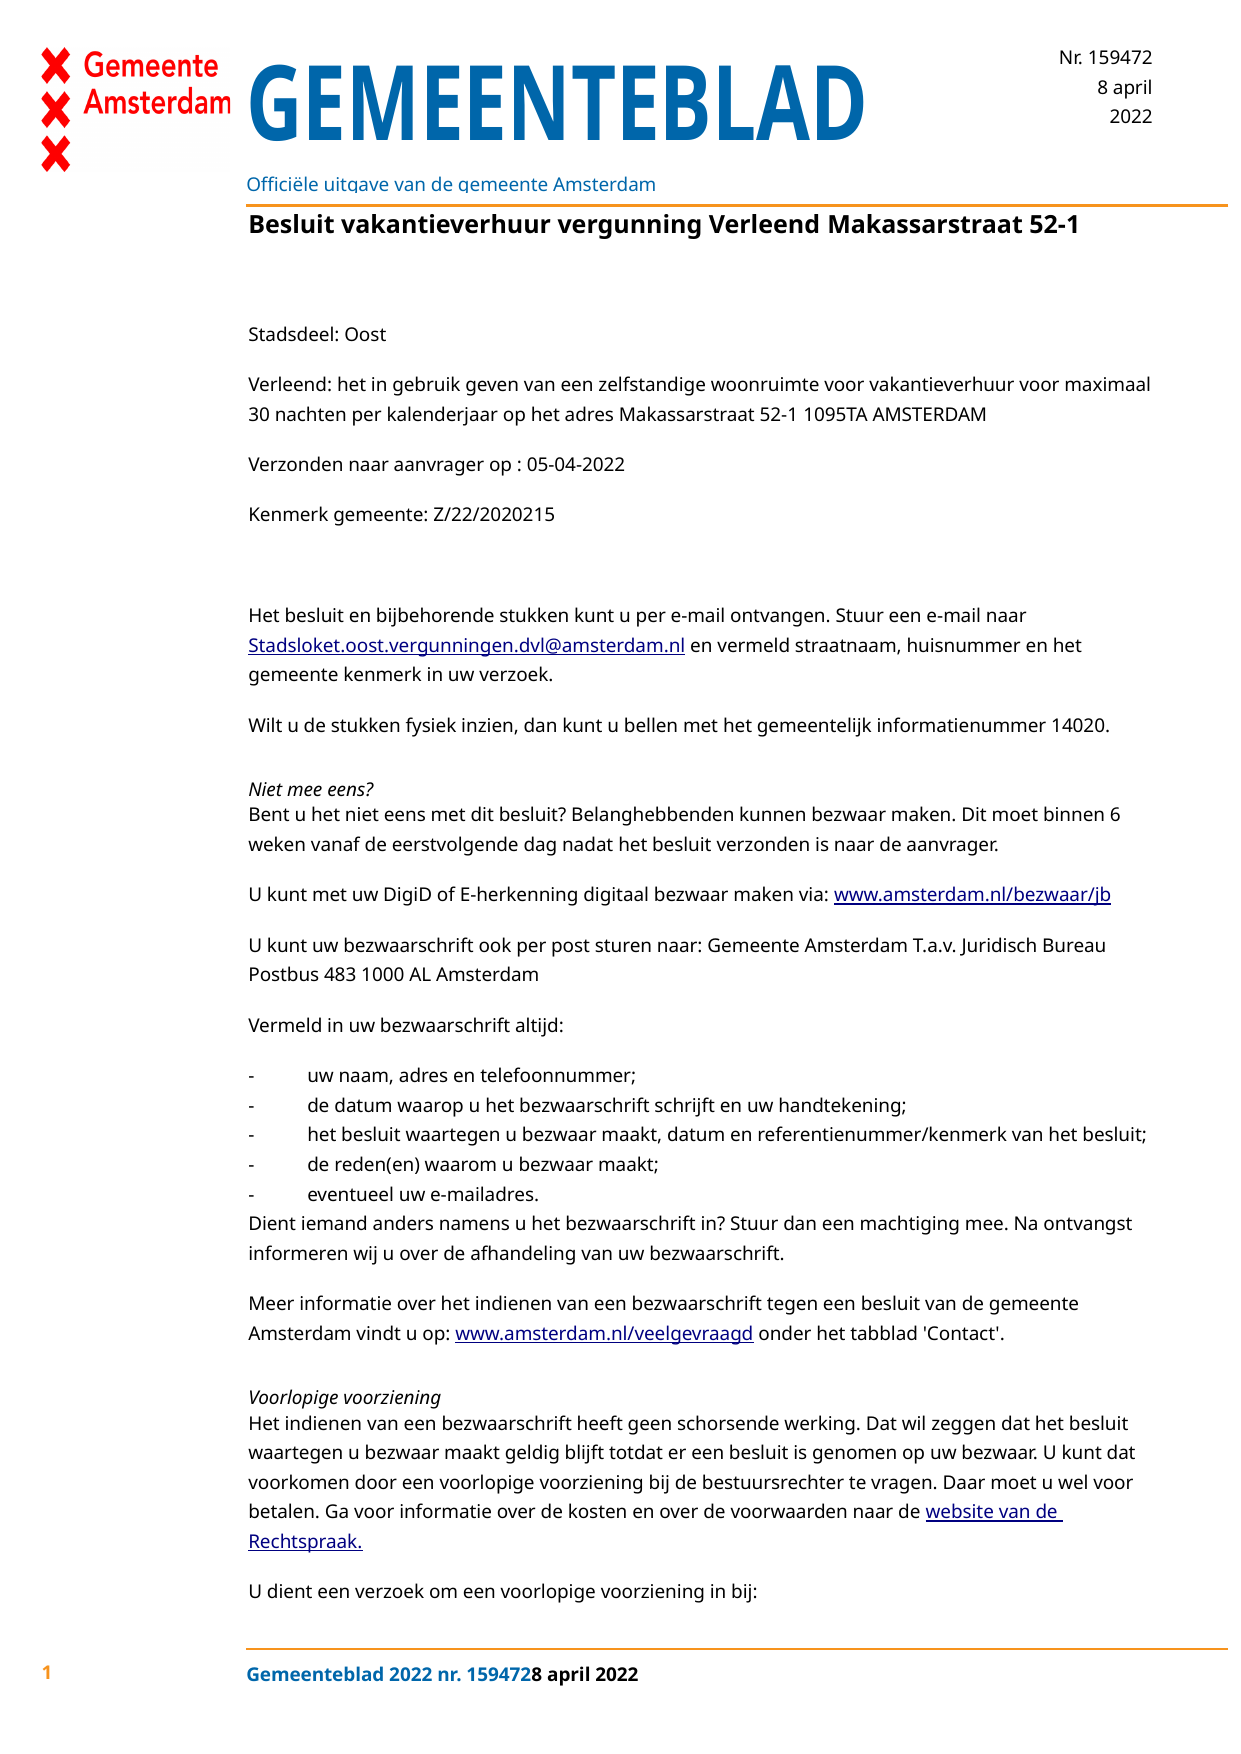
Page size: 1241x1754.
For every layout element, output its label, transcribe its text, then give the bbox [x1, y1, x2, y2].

text Meer informatie over het indienen van een bezwaarschrift tegen een besluit van de gemeente Amsterdam vindt u op: www.amsterdam.nl/veelgevraagd onder het tabblad 'Contact'. [248, 1290, 1152, 1346]
text Niet mee eens? [248, 776, 1152, 802]
text Verleend: het in gebruik geven van een zelfstandige woonruimte voor vakantieverhuur voor maximaal 30 nachten per kalenderjaar op het adres Makassarstraat 52-1 1095TA AMSTERDAM [248, 371, 1152, 426]
text Verzonden naar aanvrager op : 05-04-2022 [248, 451, 1152, 477]
text U kunt uw bezwaarschrift ook per post sturen naar: Gemeente Amsterdam T.a.v. Juridisch Bureau Postbus 483 1000 AL Amsterdam [248, 932, 1152, 987]
text Voorlopige voorziening [248, 1384, 1152, 1410]
list eventueel uw e-mailadres. [248, 1181, 1152, 1207]
text Vermeld in uw bezwaarschrift altijd: [248, 1012, 1152, 1038]
list uw naam, adres en telefoonnummer; [248, 1062, 1152, 1088]
list de reden(en) waarom u bezwaar maakt; [248, 1151, 1152, 1177]
text U dient een verzoek om een voorlopige voorziening in bij: [248, 1578, 1152, 1604]
picture [41, 47, 231, 172]
text Kenmerk gemeente: Z/22/2020215 [248, 502, 1152, 527]
text Besluit vakantieverhuur vergunning Verleend Makassarstraat 52-1 [248, 207, 1152, 241]
list het besluit waartegen u bezwaar maakt, datum en referentienummer/kenmerk van het besluit; [248, 1122, 1152, 1147]
text Stadsdeel: Oost [248, 321, 1152, 346]
text Het indienen van een bezwaarschrift heeft geen schorsende werking. Dat wil zeggen dat het besluit waartegen u bezwaar maakt geldig blijft totdat er een besluit is genomen op uw bezwaar. U kunt dat voorkomen door een voorlopige voorziening bij de bestuursrechter te vragen. Daar moet u wel voor betalen. Ga voor informatie over de kosten en over de voorwaarden naar de website van de Rechtspraak. [248, 1410, 1152, 1554]
text Dient iemand anders namens u het bezwaarschrift in? Stuur dan een machtiging mee. Na ontvangst informeren wij u over de afhandeling van uw bezwaarschrift. [248, 1210, 1152, 1266]
text Bent u het niet eens met dit besluit? Belanghebbenden kunnen bezwaar maken. Dit moet binnen 6 weken vanaf de eerstvolgende dag nadat het besluit verzonden is naar de aanvrager. [248, 802, 1152, 857]
text Het besluit en bijbehorende stukken kunt u per e-mail ontvangen. Stuur een e-mail naar Stadsloket.oost.vergunningen.dvl@amsterdam.nl en vermeld straatnaam, huisnummer en het gemeente kenmerk in uw verzoek. [248, 602, 1152, 687]
text U kunt met uw DigiD of E-herkenning digitaal bezwaar maken via: www.amsterdam.nl/bezwaar/jb [248, 882, 1152, 907]
text Wilt u de stukken fysiek inzien, dan kunt u bellen met het gemeentelijk informatienummer 14020. [248, 712, 1152, 738]
list de datum waarop u het bezwaarschrift schrijft en uw handtekening; [248, 1092, 1152, 1118]
